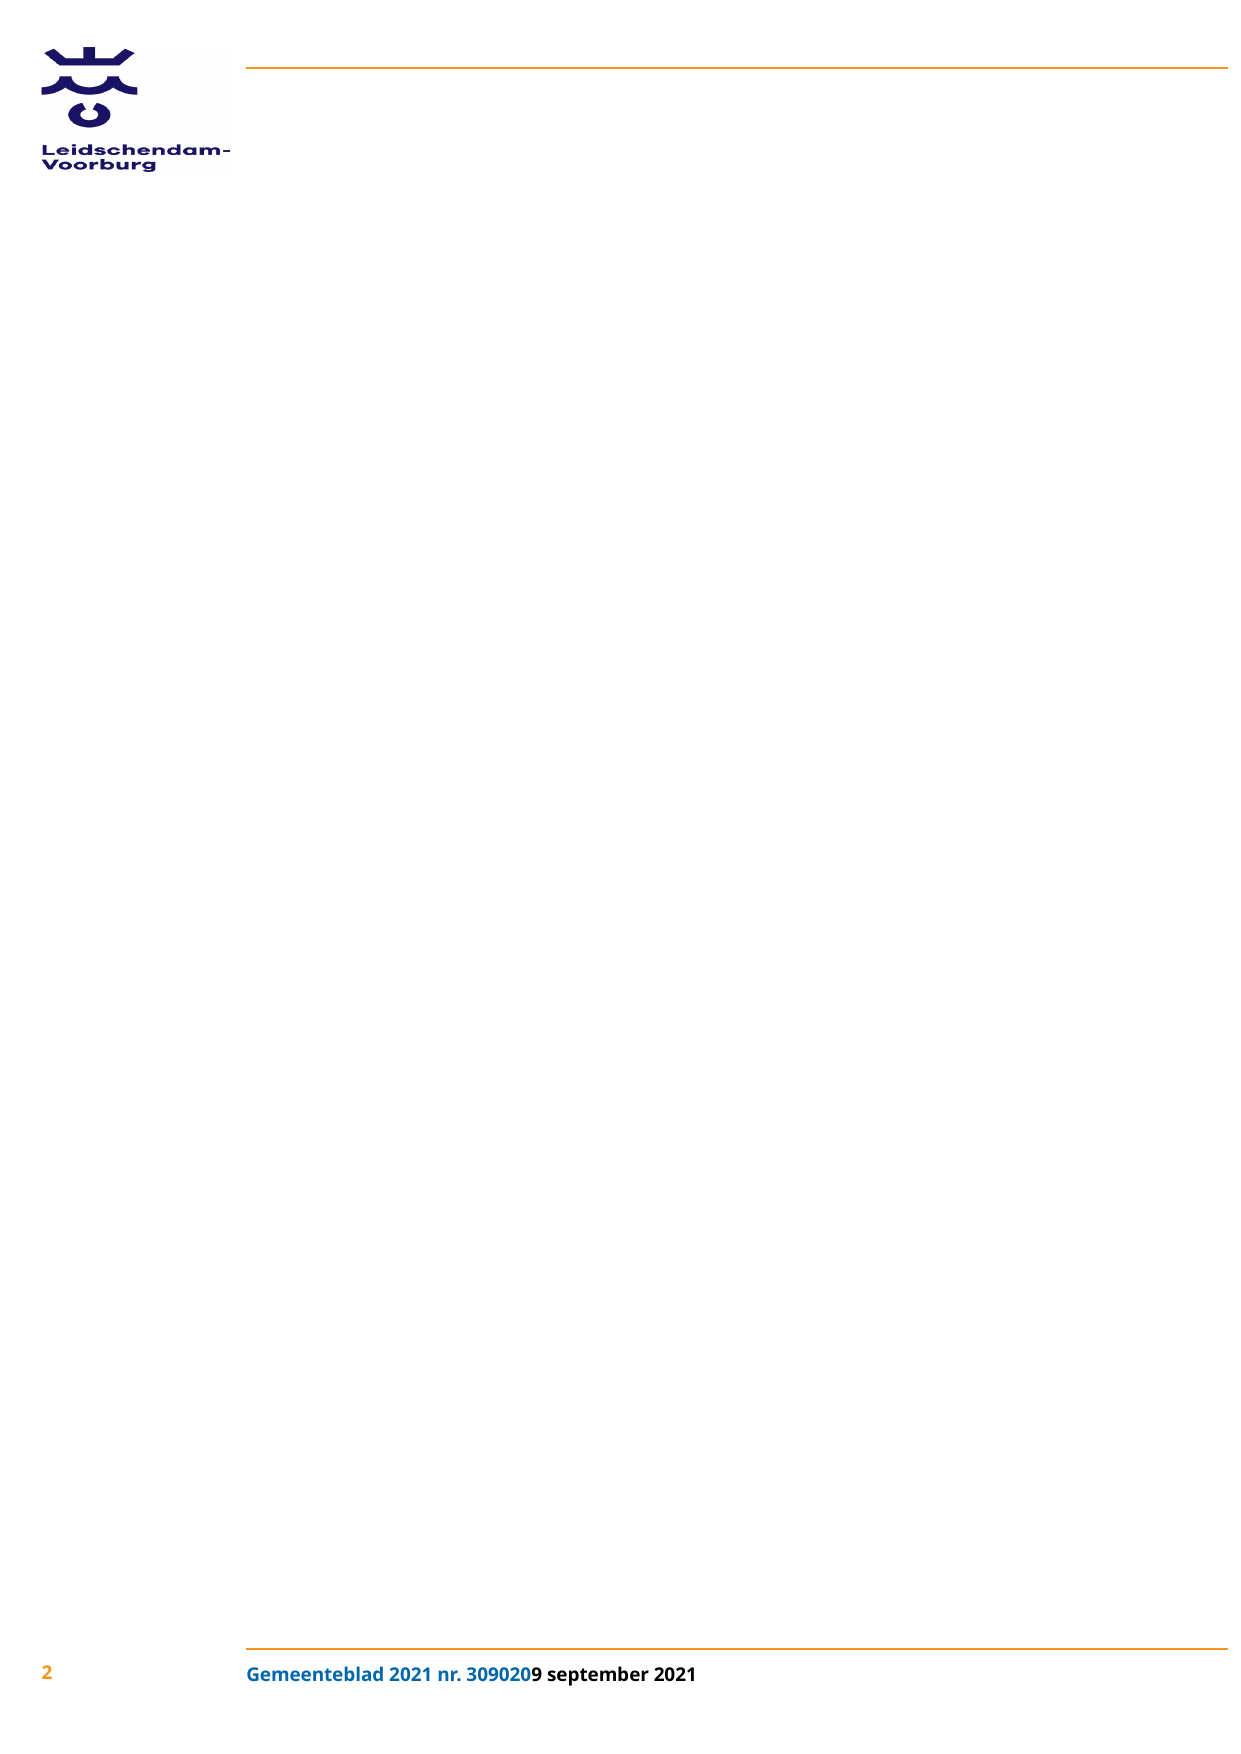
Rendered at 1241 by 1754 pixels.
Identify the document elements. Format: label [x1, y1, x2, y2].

picture [41, 47, 231, 172]
